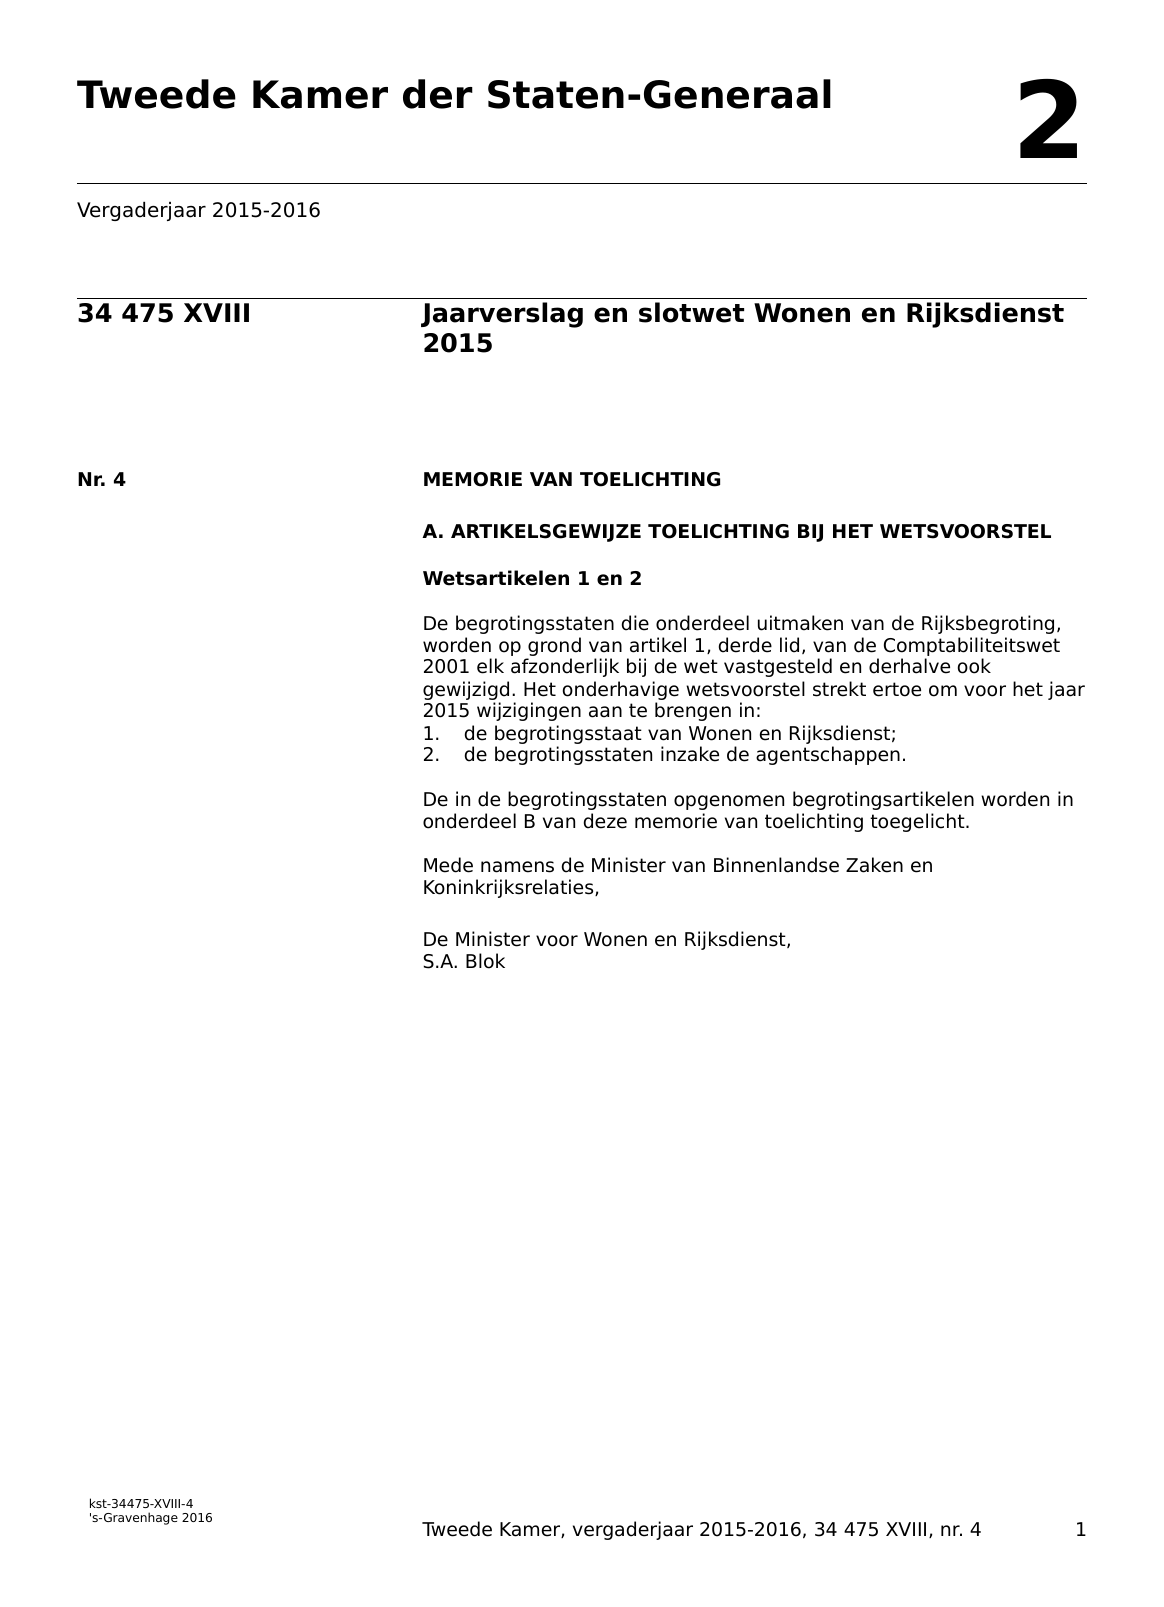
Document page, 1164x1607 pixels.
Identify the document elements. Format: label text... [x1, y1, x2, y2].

text kst-34475-XVIII-4 [88, 1497, 323, 1511]
subtitle 34 475 XVIII Jaarverslag en slotwet Wonen en Rijksdienst 2015 [77, 299, 1087, 358]
text De begrotingsstaten die onderdeel uitmaken van de Rijksbegroting, worden op grond van artikel 1, derde lid, van de Comptabiliteitswet 2001 elk afzonderlijk bij de wet vastgesteld en derhalve ook gewijzigd. Het onderhavige wetsvoorstel strekt ertoe om voor het jaar 2015 wijzigingen aan te brengen in: [422, 612, 1087, 722]
table_header 2 [886, 59, 1087, 183]
table_header Tweede Kamer der Staten-Generaal [77, 59, 886, 183]
subtitle A. ARTIKELSGEWIJZE TOELICHTING BIJ HET WETSVOORSTEL [422, 521, 1087, 543]
table_cell Vergaderjaar 2015-2016 [77, 184, 1087, 298]
text 's-Gravenhage 2016 [88, 1511, 323, 1525]
text De in de begrotingsstaten opgenomen begrotingsartikelen worden in onderdeel B van deze memorie van toelichting toegelicht. [422, 788, 1087, 832]
text De Minister voor Wonen en Rijksdienst, S.A. Blok [422, 929, 1087, 973]
subtitle Nr. 4 MEMORIE VAN TOELICHTING [77, 469, 1087, 491]
text Mede namens de Minister van Binnenlandse Zaken en Koninkrijksrelaties, [422, 855, 1087, 899]
subtitle Wetsartikelen 1 en 2 [422, 568, 1087, 590]
text 2. de begrotingsstaten inzake de agentschappen. [422, 744, 1087, 766]
text 1. de begrotingsstaat van Wonen en Rijksdienst; [422, 722, 1087, 744]
